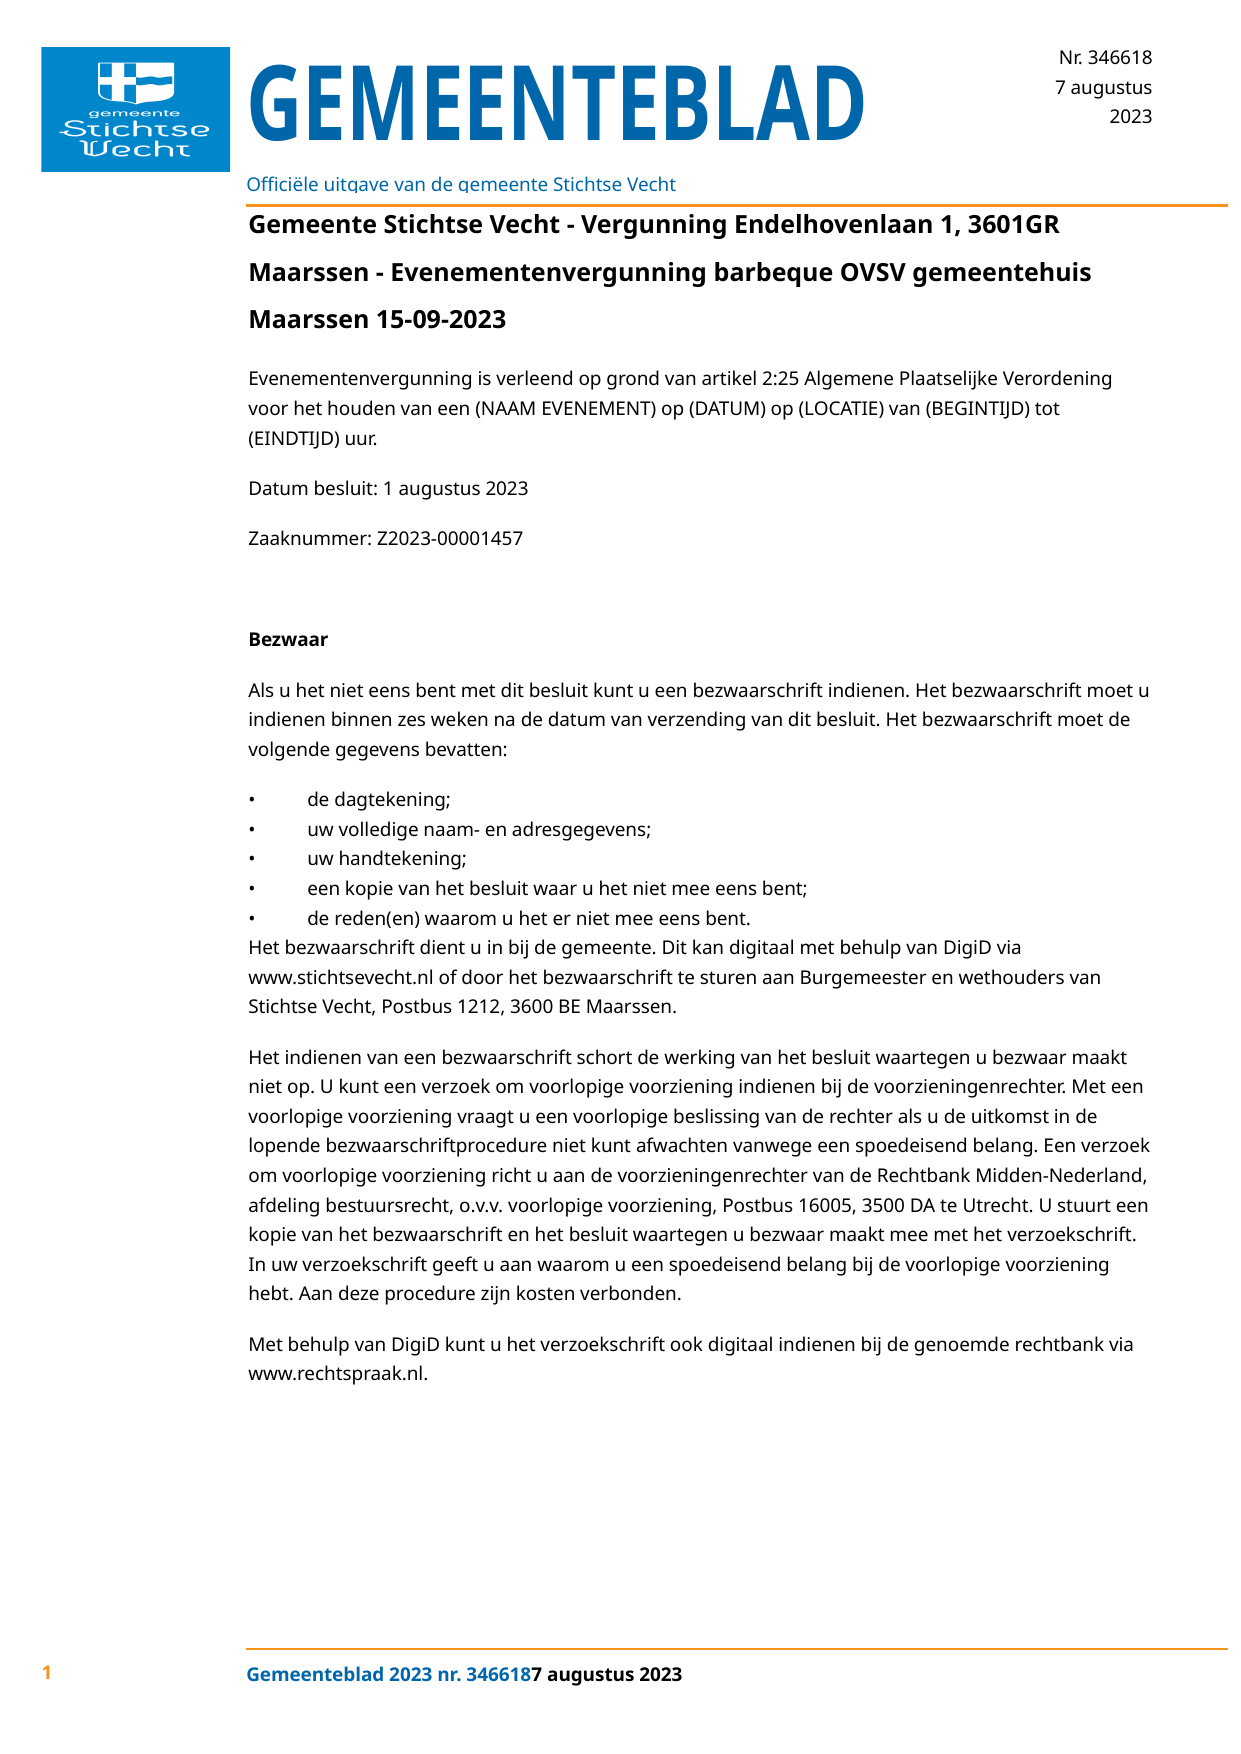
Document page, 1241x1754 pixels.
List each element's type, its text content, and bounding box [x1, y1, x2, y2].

list uw volledige naam- en adresgegevens; [248, 816, 1152, 842]
list uw handtekening; [248, 846, 1152, 871]
text Het indienen van een bezwaarschrift schort de werking van het besluit waartegen u bezwaar maakt niet op. U kunt een verzoek om voorlopige voorziening indienen bij de voorzieningenrechter. Met een voorlopige voorziening vraagt u een voorlopige beslissing van de rechter als u de uitkomst in de lopende bezwaarschriftprocedure niet kunt afwachten vanwege een spoedeisend belang. Een verzoek om voorlopige voorziening richt u aan de voorzieningenrechter van de Rechtbank Midden-Nederland, afdeling bestuursrecht, o.v.v. voorlopige voorziening, Postbus 16005, 3500 DA te Utrecht. U stuurt een kopie van het bezwaarschrift en het besluit waartegen u bezwaar maakt mee met het verzoekschrift. In uw verzoekschrift geeft u aan waarom u een spoedeisend belang bij de voorlopige voorziening hebt. Aan deze procedure zijn kosten verbonden. [248, 1044, 1152, 1306]
text Gemeente Stichtse Vecht - Vergunning Endelhovenlaan 1, 3601GR Maarssen - Evenementenvergunning barbeque OVSV gemeentehuis Maarssen 15-09-2023 [248, 207, 1152, 336]
list de dagtekening; [248, 786, 1152, 812]
text Datum besluit: 1 augustus 2023 [248, 475, 1152, 501]
text Bezwaar [248, 626, 1152, 652]
picture [137, 63, 174, 103]
text Met behulp van DigiD kunt u het verzoekschrift ook digitaal indienen bij de genoemde rechtbank via www.rechtspraak.nl. [248, 1331, 1152, 1386]
text Evenementenvergunning is verleend op grond van artikel 2:25 Algemene Plaatselijke Verordening voor het houden van een (NAAM EVENEMENT) op (DATUM) op (LOCATIE) van (BEGINTIJD) tot (EINDTIJD) uur. [248, 366, 1152, 450]
text Zaaknummer: Z2023-00001457 [248, 526, 1152, 551]
text Als u het niet eens bent met dit besluit kunt u een bezwaarschrift indienen. Het bezwaarschrift moet u indienen binnen zes weken na de datum van verzending van dit besluit. Het bezwaarschrift moet de volgende gegevens bevatten: [248, 677, 1152, 762]
list een kopie van het besluit waar u het niet mee eens bent; [248, 875, 1152, 901]
picture [99, 63, 135, 101]
text Het bezwaarschrift dient u in bij de gemeente. Dit kan digitaal met behulp van DigiD via www.stichtsevecht.nl of door het bezwaarschrift te sturen aan Burgemeester en wethouders van Stichtse Vecht, Postbus 1212, 3600 BE Maarssen. [248, 934, 1152, 1019]
list de reden(en) waarom u het er niet mee eens bent. [248, 905, 1152, 930]
